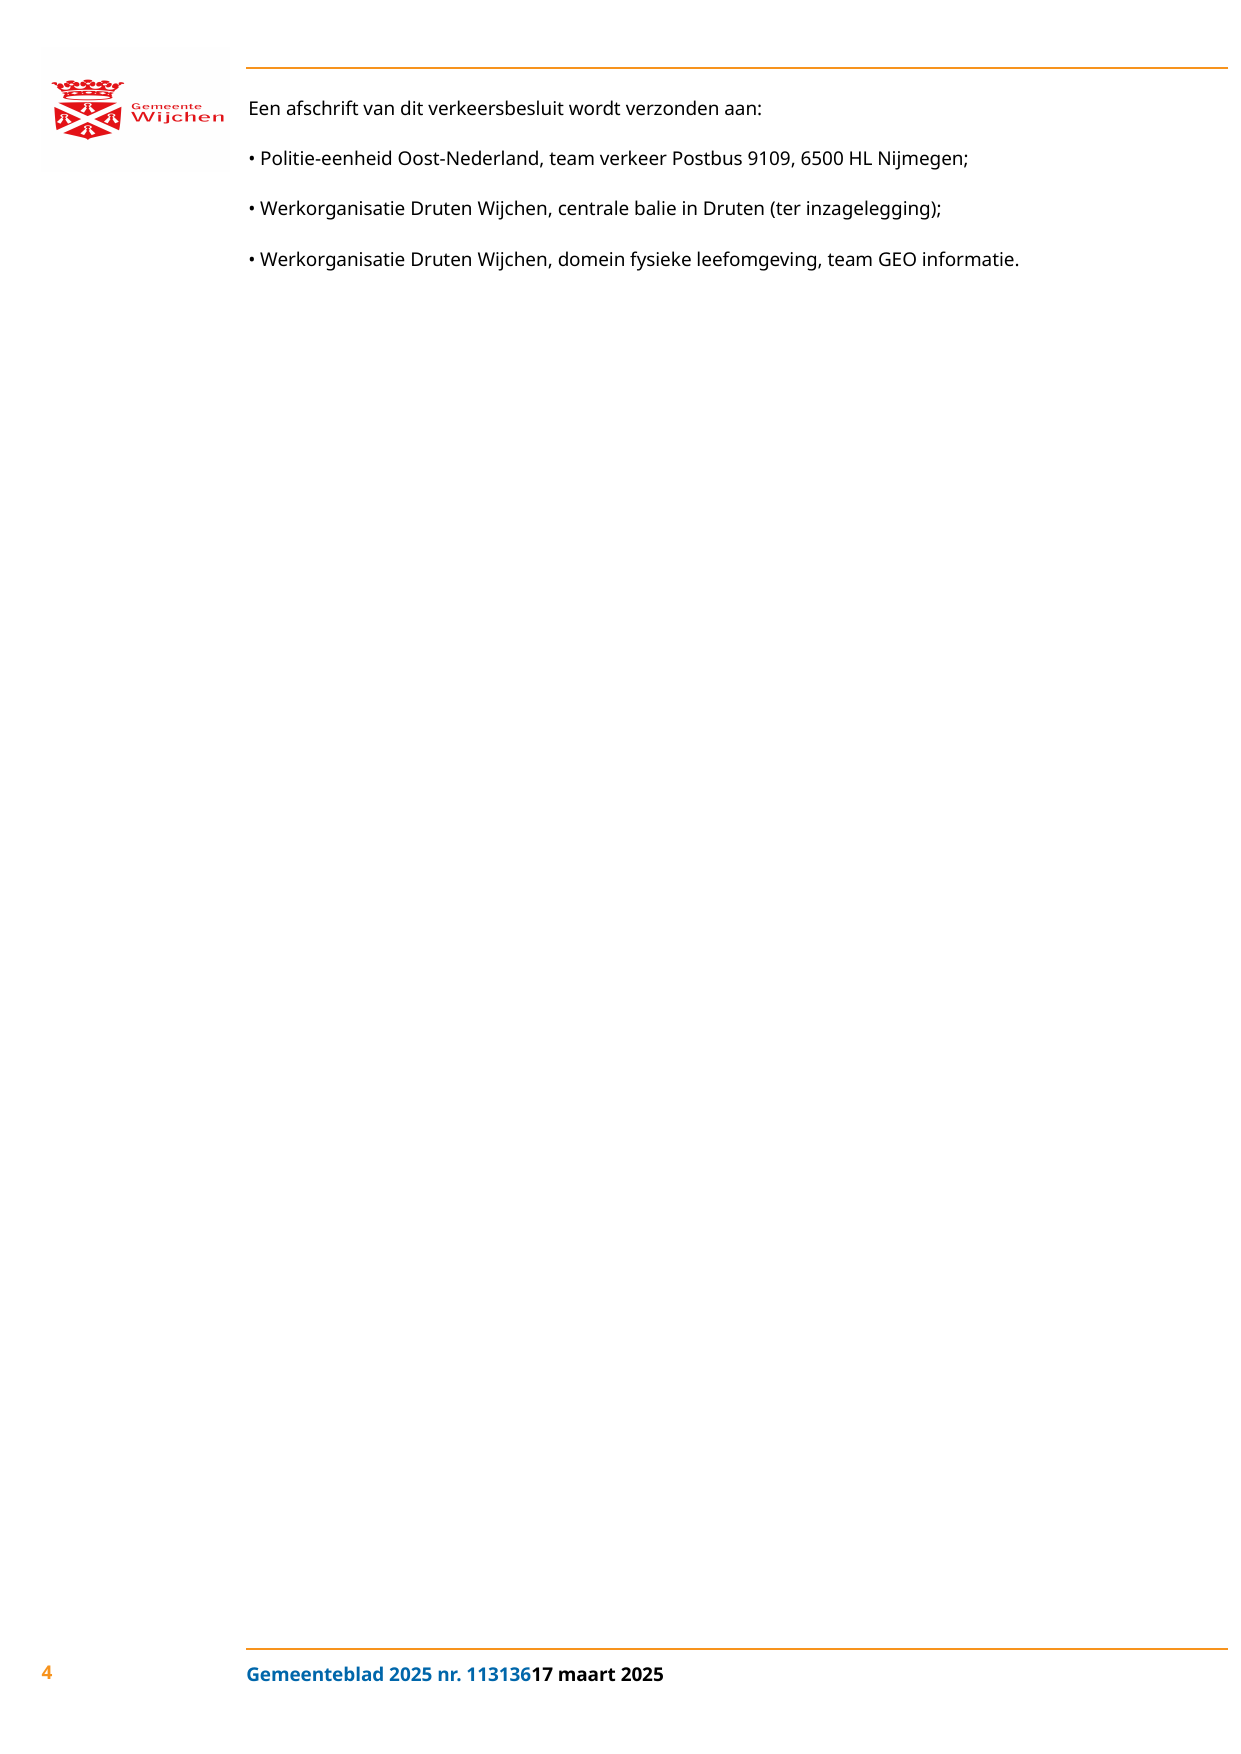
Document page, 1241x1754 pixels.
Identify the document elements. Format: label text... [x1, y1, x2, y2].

text • Politie-eenheid Oost-Nederland, team verkeer Postbus 9109, 6500 HL Nijmegen; [248, 145, 1152, 171]
text Een afschrift van dit verkeersbesluit wordt verzonden aan: [248, 95, 1152, 121]
text • Werkorganisatie Druten Wijchen, centrale balie in Druten (ter inzagelegging); [248, 196, 1152, 221]
picture [41, 47, 231, 172]
text • Werkorganisatie Druten Wijchen, domein fysieke leefomgeving, team GEO informatie. [248, 246, 1152, 272]
